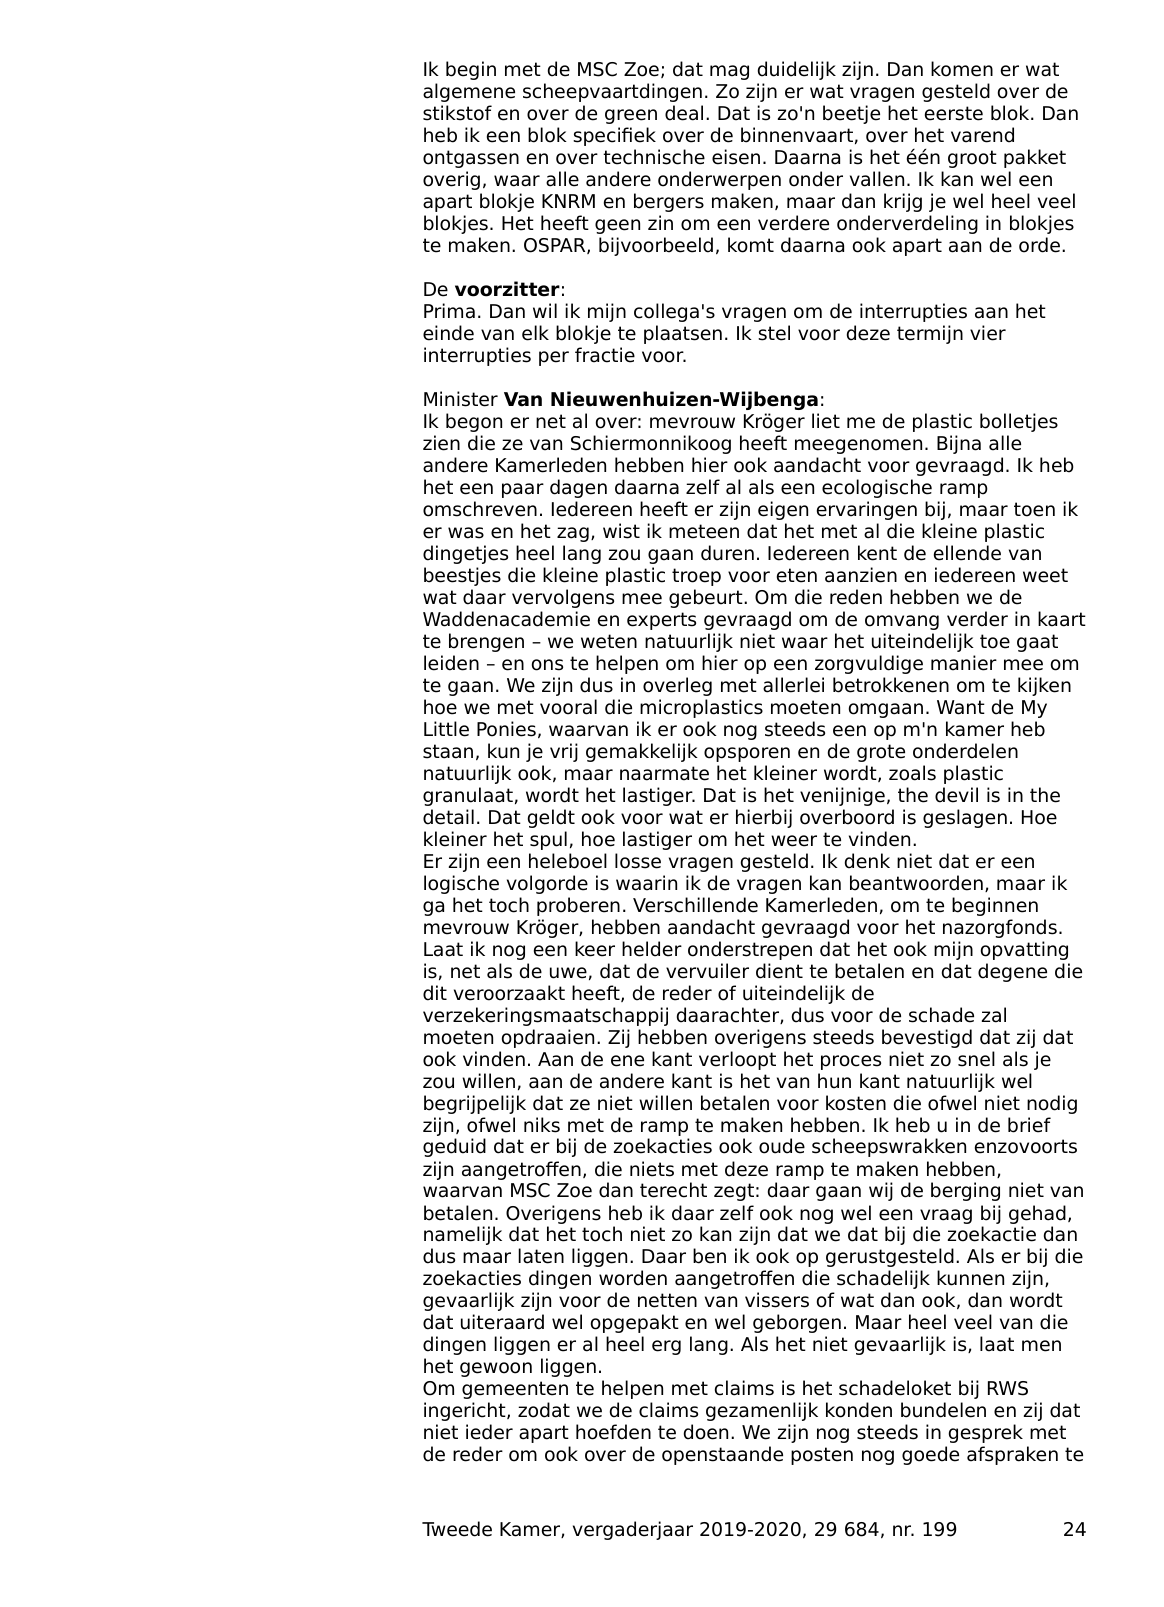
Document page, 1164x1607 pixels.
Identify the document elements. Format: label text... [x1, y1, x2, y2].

text Minister Van Nieuwenhuizen-Wijbenga: [422, 389, 1087, 411]
text Prima. Dan wil ik mijn collega's vragen om de interrupties aan het einde van elk blokje te plaatsen. Ik stel voor deze termijn vier interrupties per fractie voor. [422, 301, 1087, 367]
text Er zijn een heleboel losse vragen gesteld. Ik denk niet dat er een logische volgorde is waarin ik de vragen kan beantwoorden, maar ik ga het toch proberen. Verschillende Kamerleden, om te beginnen mevrouw Kröger, hebben aandacht gevraagd voor het nazorgfonds. Laat ik nog een keer helder onderstrepen dat het ook mijn opvatting is, net als de uwe, dat de vervuiler dient te betalen en dat degene die dit veroorzaakt heeft, de reder of uiteindelijk de verzekeringsmaatschappij daarachter, dus voor de schade zal moeten opdraaien. Zij hebben overigens steeds bevestigd dat zij dat ook vinden. Aan de ene kant verloopt het proces niet zo snel als je zou willen, aan de andere kant is het van hun kant natuurlijk wel begrijpelijk dat ze niet willen betalen voor kosten die ofwel niet nodig zijn, ofwel niks met de ramp te maken hebben. Ik heb u in de brief geduid dat er bij de zoekacties ook oude scheepswrakken enzovoorts zijn aangetroffen, die niets met deze ramp te maken hebben, waarvan MSC Zoe dan terecht zegt: daar gaan wij de berging niet van betalen. Overigens heb ik daar zelf ook nog wel een vraag bij gehad, namelijk dat het toch niet zo kan zijn dat we dat bij die zoekactie dan dus maar laten liggen. Daar ben ik ook op gerustgesteld. Als er bij die zoekacties dingen worden aangetroffen die schadelijk kunnen zijn, gevaarlijk zijn voor de netten van vissers of wat dan ook, dan wordt dat uiteraard wel opgepakt en wel geborgen. Maar heel veel van die dingen liggen er al heel erg lang. Als het niet gevaarlijk is, laat men het gewoon liggen. [422, 851, 1087, 1378]
text Ik begin met de MSC Zoe; dat mag duidelijk zijn. Dan komen er wat algemene scheepvaartdingen. Zo zijn er wat vragen gesteld over de stikstof en over de green deal. Dat is zo'n beetje het eerste blok. Dan heb ik een blok specifiek over de binnenvaart, over het varend ontgassen en over technische eisen. Daarna is het één groot pakket overig, waar alle andere onderwerpen onder vallen. Ik kan wel een apart blokje KNRM en bergers maken, maar dan krijg je wel heel veel blokjes. Het heeft geen zin om een verdere onderverdeling in blokjes te maken. OSPAR, bijvoorbeeld, komt daarna ook apart aan de orde. [422, 59, 1087, 257]
text Ik begon er net al over: mevrouw Kröger liet me de plastic bolletjes zien die ze van Schiermonnikoog heeft meegenomen. Bijna alle andere Kamerleden hebben hier ook aandacht voor gevraagd. Ik heb het een paar dagen daarna zelf al als een ecologische ramp omschreven. Iedereen heeft er zijn eigen ervaringen bij, maar toen ik er was en het zag, wist ik meteen dat het met al die kleine plastic dingetjes heel lang zou gaan duren. Iedereen kent de ellende van beestjes die kleine plastic troep voor eten aanzien en iedereen weet wat daar vervolgens mee gebeurt. Om die reden hebben we de Waddenacademie en experts gevraagd om de omvang verder in kaart te brengen – we weten natuurlijk niet waar het uiteindelijk toe gaat leiden – en ons te helpen om hier op een zorgvuldige manier mee om te gaan. We zijn dus in overleg met allerlei betrokkenen om te kijken hoe we met vooral die microplastics moeten omgaan. Want de My Little Ponies, waarvan ik er ook nog steeds een op m'n kamer heb staan, kun je vrij gemakkelijk opsporen en de grote onderdelen natuurlijk ook, maar naarmate het kleiner wordt, zoals plastic granulaat, wordt het lastiger. Dat is het venijnige, the devil is in the detail. Dat geldt ook voor wat er hierbij overboord is geslagen. Hoe kleiner het spul, hoe lastiger om het weer te vinden. [422, 411, 1087, 851]
text De voorzitter: [422, 279, 1087, 301]
text Om gemeenten te helpen met claims is het schadeloket bij RWS ingericht, zodat we de claims gezamenlijk konden bundelen en zij dat niet ieder apart hoefden te doen. We zijn nog steeds in gesprek met de reder om ook over de openstaande posten nog goede afspraken te [422, 1378, 1087, 1466]
